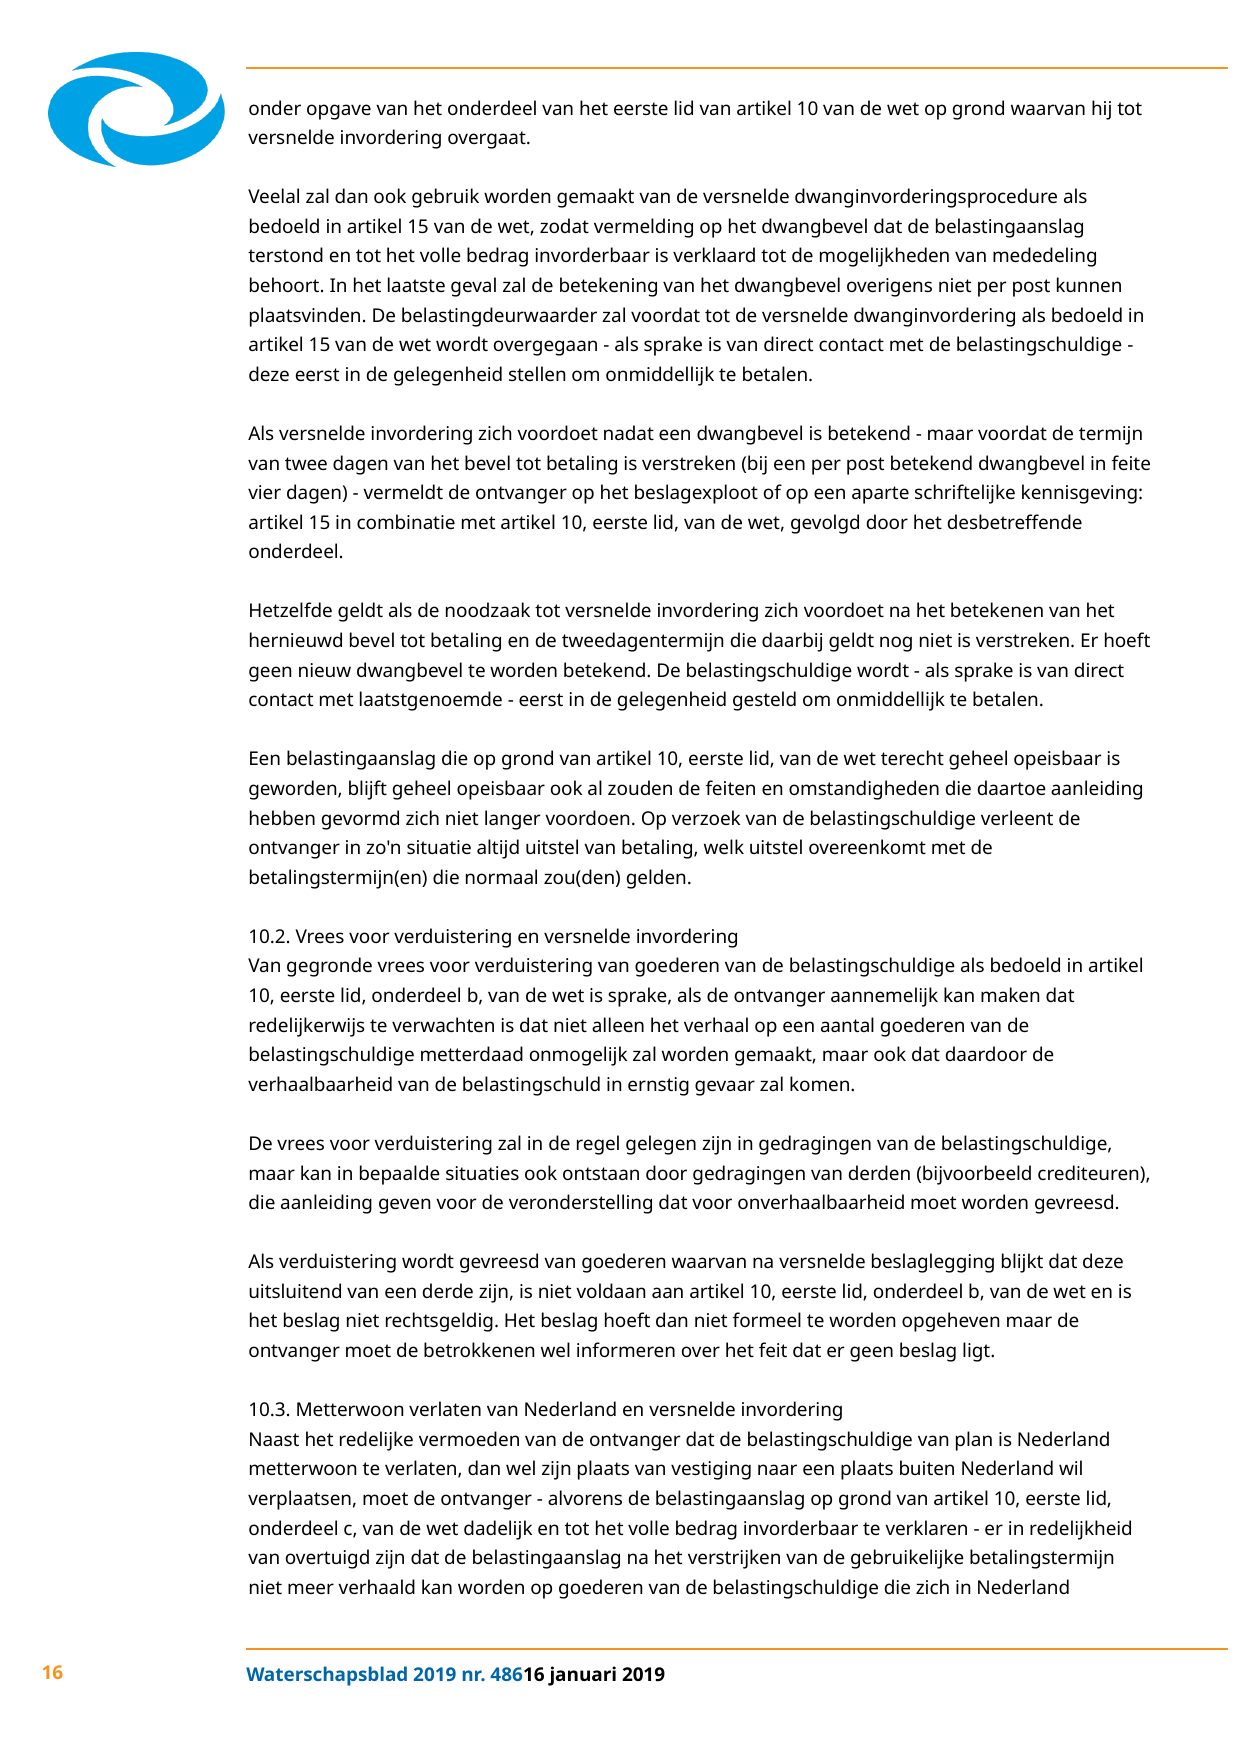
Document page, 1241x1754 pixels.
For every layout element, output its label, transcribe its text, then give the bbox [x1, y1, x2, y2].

text Een belastingaanslag die op grond van artikel 10, eerste lid, van de wet terecht geheel opeisbaar is geworden, blijft geheel opeisbaar ook al zouden de feiten en omstandigheden die daartoe aanleiding hebben gevormd zich niet langer voordoen. Op verzoek van de belastingschuldige verleent de ontvanger in zo'n situatie altijd uitstel van betaling, welk uitstel overeenkomt met de betalingstermijn(en) die normaal zou(den) gelden. [248, 746, 1152, 890]
text Hetzelfde geldt als de noodzaak tot versnelde invordering zich voordoet na het betekenen van het hernieuwd bevel tot betaling en de tweedagentermijn die daarbij geldt nog niet is verstreken. Er hoeft geen nieuw dwangbevel te worden betekend. De belastingschuldige wordt - als sprake is van direct contact met laatstgenoemde - eerst in de gelegenheid gesteld om onmiddellijk te betalen. [248, 598, 1152, 712]
picture [41, 47, 231, 172]
text onder opgave van het onderdeel van het eerste lid van artikel 10 van de wet op grond waarvan hij tot versnelde invordering overgaat. [248, 95, 1152, 150]
text Als verduistering wordt gevreesd van goederen waarvan na versnelde beslaglegging blijkt dat deze uitsluitend van een derde zijn, is niet voldaan aan artikel 10, eerste lid, onderdeel b, van de wet en is het beslag niet rechtsgeldig. Het beslag hoeft dan niet formeel te worden opgeheven maar de ontvanger moet de betrokkenen wel informeren over het feit dat er geen beslag ligt. [248, 1248, 1152, 1363]
text 10.3. Metterwoon verlaten van Nederland en versnelde invordering [248, 1396, 1152, 1422]
text De vrees voor verduistering zal in de regel gelegen zijn in gedragingen van de belastingschuldige, maar kan in bepaalde situaties ook ontstaan door gedragingen van derden (bijvoorbeeld crediteuren), die aanleiding geven voor de veronderstelling dat voor onverhaalbaarheid moet worden gevreesd. [248, 1130, 1152, 1215]
text Als versnelde invordering zich voordoet nadat een dwangbevel is betekend - maar voordat de termijn van twee dagen van het bevel tot betaling is verstreken (bij een per post betekend dwangbevel in feite vier dagen) - vermeldt de ontvanger op het beslagexploot of op een aparte schriftelijke kennisgeving: artikel 15 in combinatie met artikel 10, eerste lid, van de wet, gevolgd door het desbetreffende onderdeel. [248, 420, 1152, 564]
text Veelal zal dan ook gebruik worden gemaakt van de versnelde dwanginvorderingsprocedure als bedoeld in artikel 15 van de wet, zodat vermelding op het dwangbevel dat de belastingaanslag terstond en tot het volle bedrag invorderbaar is verklaard tot de mogelijkheden van mededeling behoort. In het laatste geval zal de betekening van het dwangbevel overigens niet per post kunnen plaatsvinden. De belastingdeurwaarder zal voordat tot de versnelde dwanginvordering als bedoeld in artikel 15 van de wet wordt overgegaan - als sprake is van direct contact met de belastingschuldige - deze eerst in de gelegenheid stellen om onmiddellijk te betalen. [248, 183, 1152, 387]
text Naast het redelijke vermoeden van de ontvanger dat de belastingschuldige van plan is Nederland metterwoon te verlaten, dan wel zijn plaats van vestiging naar een plaats buiten Nederland wil verplaatsen, moet de ontvanger - alvorens de belastingaanslag op grond van artikel 10, eerste lid, onderdeel c, van de wet dadelijk en tot het volle bedrag invorderbaar te verklaren - er in redelijkheid van overtuigd zijn dat de belastingaanslag na het verstrijken van de gebruikelijke betalingstermijn niet meer verhaald kan worden op goederen van de belastingschuldige die zich in Nederland [248, 1426, 1152, 1600]
text Van gegronde vrees voor verduistering van goederen van de belastingschuldige als bedoeld in artikel 10, eerste lid, onderdeel b, van de wet is sprake, als de ontvanger aannemelijk kan maken dat redelijkerwijs te verwachten is dat niet alleen het verhaal op een aantal goederen van de belastingschuldige metterdaad onmogelijk zal worden gemaakt, maar ook dat daardoor de verhaalbaarheid van de belastingschuld in ernstig gevaar zal komen. [248, 953, 1152, 1097]
text 10.2. Vrees voor verduistering en versnelde invordering [248, 923, 1152, 949]
